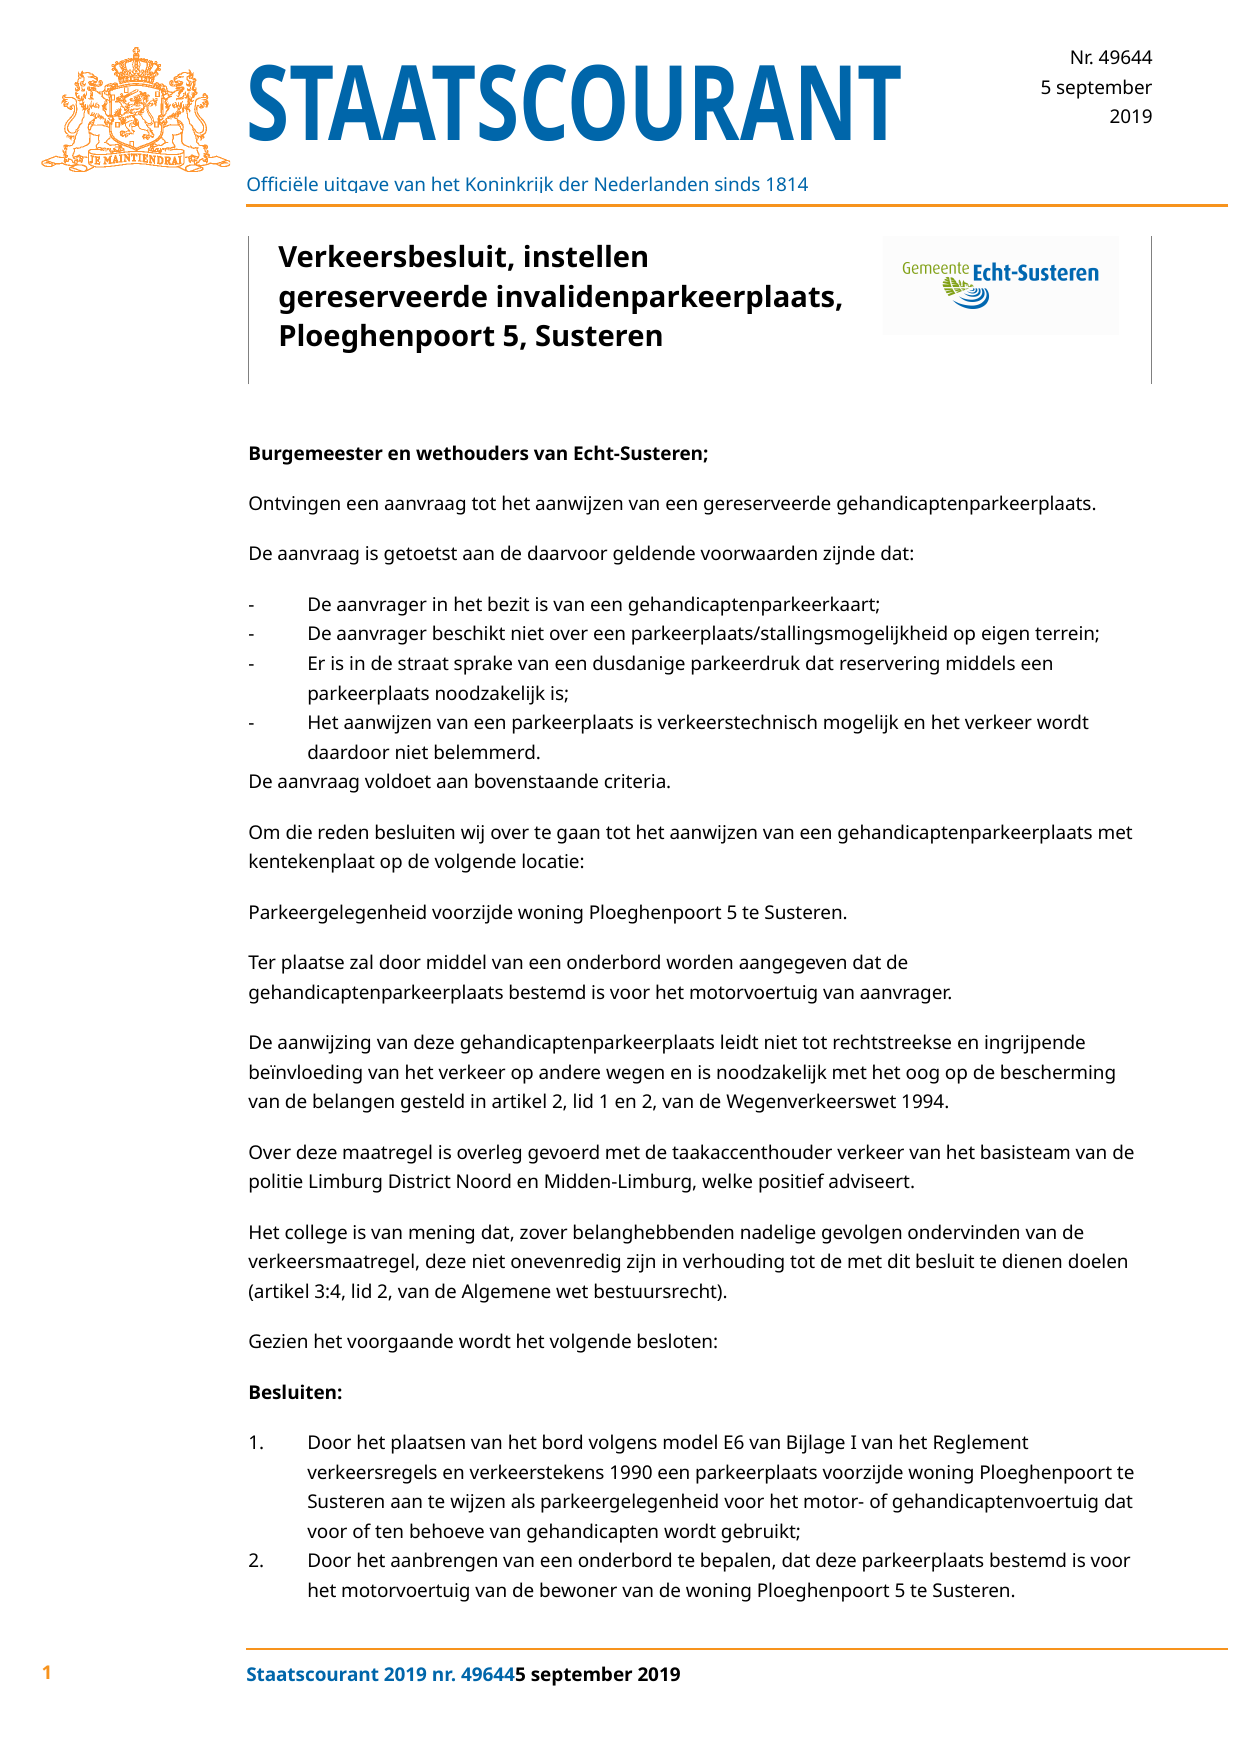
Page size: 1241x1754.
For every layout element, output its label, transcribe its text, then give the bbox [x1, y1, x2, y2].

text De aanwijzing van deze gehandicaptenparkeerplaats leidt niet tot rechtstreekse en ingrijpende beïnvloeding van het verkeer op andere wegen en is noodzakelijk met het oog op de bescherming van de belangen gesteld in artikel 2, lid 1 en 2, van de Wegenverkeerswet 1994. [248, 1029, 1152, 1114]
picture [882, 236, 1119, 335]
text De aanvraag is getoetst aan de daarvoor geldende voorwaarden zijnde dat: [248, 541, 1152, 566]
text De aanvraag voldoet aan bovenstaande criteria. [248, 768, 1152, 794]
text Parkeergelegenheid voorzijde woning Ploeghenpoort 5 te Susteren. [248, 899, 1152, 924]
list De aanvrager in het bezit is van een gehandicaptenparkeerkaart; [248, 591, 1152, 617]
list Het aanwijzen van een parkeerplaats is verkeerstechnisch mogelijk en het verkeer wordt daardoor niet belemmerd. [248, 709, 1152, 764]
picture [41, 47, 231, 172]
text Gezien het voorgaande wordt het volgende besloten: [248, 1328, 1152, 1354]
list De aanvrager beschikt niet over een parkeerplaats/stallingsmogelijkheid op eigen terrein; [248, 621, 1152, 646]
text Burgemeester en wethouders van Echt-Susteren; [248, 440, 1152, 465]
text Over deze maatregel is overleg gevoerd met de taakaccenthouder verkeer van het basisteam van de politie Limburg District Noord en Midden-Limburg, welke positief adviseert. [248, 1139, 1152, 1194]
table_header [850, 236, 1151, 384]
list Er is in de straat sprake van een dusdanige parkeerdruk dat reservering middels een parkeerplaats noodzakelijk is; [248, 650, 1152, 705]
text Ter plaatse zal door middel van een onderbord worden aangegeven dat de gehandicaptenparkeerplaats bestemd is voor het motorvoertuig van aanvrager. [248, 949, 1152, 1004]
list Door het plaatsen van het bord volgens model E6 van Bijlage I van het Reglement verkeersregels en verkeerstekens 1990 een parkeerplaats voorzijde woning Ploeghenpoort te Susteren aan te wijzen als parkeergelegenheid voor het motor- of gehandicaptenvoertuig dat voor of ten behoeve van gehandicapten wordt gebruikt; [248, 1429, 1152, 1544]
text Ontvingen een aanvraag tot het aanwijzen van een gereserveerde gehandicaptenparkeerplaats. [248, 490, 1152, 516]
text Besluiten: [248, 1379, 1152, 1404]
text Om die reden besluiten wij over te gaan tot het aanwijzen van een gehandicaptenparkeerplaats met kentekenplaat op de volgende locatie: [248, 819, 1152, 874]
table_header Verkeersbesluit, instellen gereserveerde invalidenparkeerplaats, Ploeghenpoort 5, Susteren [249, 236, 850, 384]
list Door het aanbrengen van een onderbord te bepalen, dat deze parkeerplaats bestemd is voor het motorvoertuig van de bewoner van de woning Ploeghenpoort 5 te Susteren. [248, 1548, 1152, 1603]
text Het college is van mening dat, zover belanghebbenden nadelige gevolgen ondervinden van de verkeersmaatregel, deze niet onevenredig zijn in verhouding tot de met dit besluit te dienen doelen (artikel 3:4, lid 2, van de Algemene wet bestuursrecht). [248, 1219, 1152, 1304]
